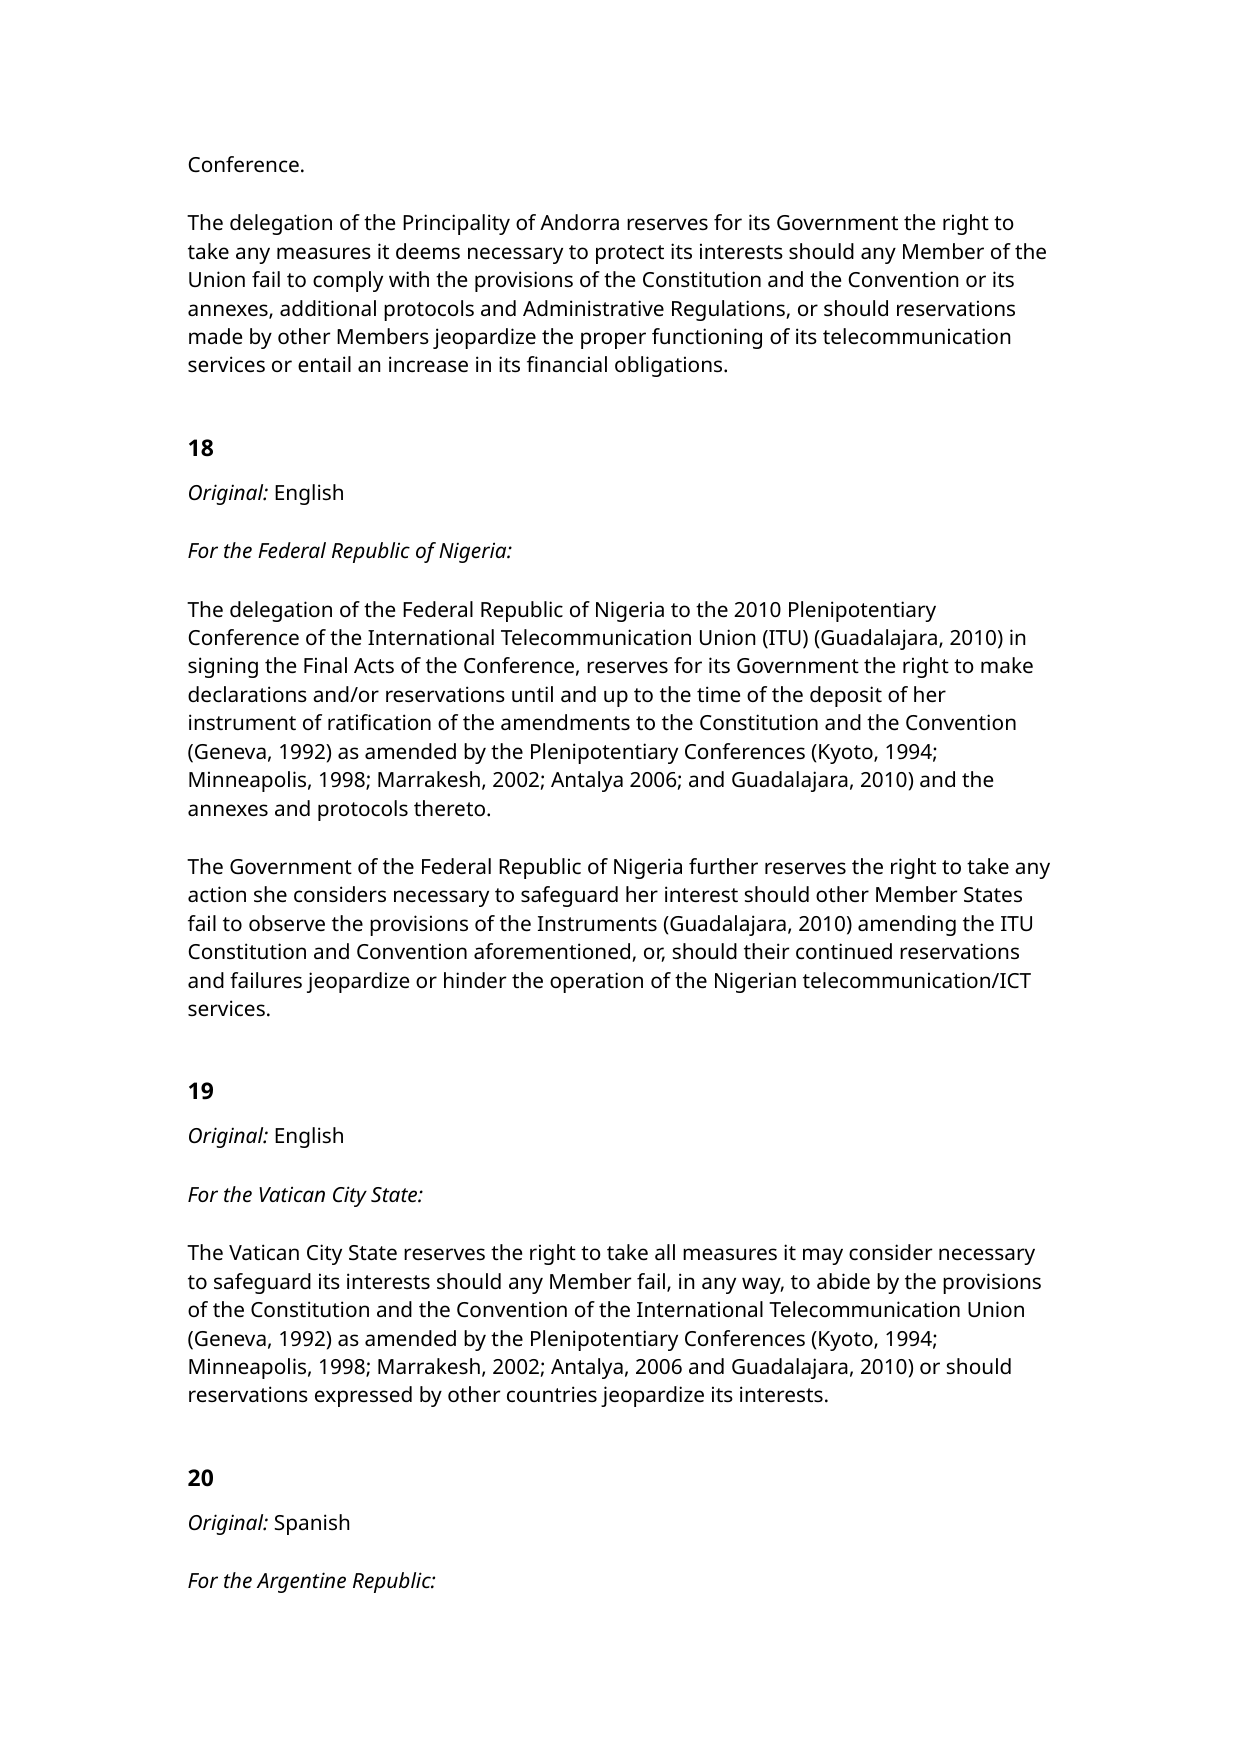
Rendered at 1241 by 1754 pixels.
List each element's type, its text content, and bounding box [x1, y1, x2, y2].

text Original: English [187, 478, 1053, 506]
subtitle 19 [187, 1075, 1053, 1107]
text For the Federal Republic of Nigeria: [187, 536, 1053, 565]
text The delegation of the Principality of Andorra reserves for its Government the right to take any measures it deems necessary to protect its interests should any Member of the Union fail to comply with the provisions of the Constitution and the Convention or its annexes, additional protocols and Administrative Regulations, or should reservations made by other Members jeopardize the proper functioning of its telecommunication services or entail an increase in its financial obligations. [187, 208, 1053, 379]
subtitle 20 [187, 1462, 1053, 1493]
text For the Argentine Republic: [187, 1566, 1053, 1595]
text The Government of the Federal Republic of Nigeria further reserves the right to take any action she considers necessary to safeguard her interest should other Member States fail to observe the provisions of the Instruments (Guadalajara, 2010) amending the ITU Constitution and Convention aforementioned, or, should their continued reservations and failures jeopardize or hinder the operation of the Nigerian telecommunication/ICT services. [187, 852, 1053, 1023]
subtitle 18 [187, 432, 1053, 463]
text Original: Spanish [187, 1508, 1053, 1536]
text Conference. [187, 150, 1053, 178]
text The delegation of the Federal Republic of Nigeria to the 2010 Plenipotentiary Conference of the International Telecommunication Union (ITU) (Guadalajara, 2010) in signing the Final Acts of the Conference, reserves for its Government the right to make declarations and/or reservations until and up to the time of the deposit of her instrument of ratification of the amendments to the Constitution and the Convention (Geneva, 1992) as amended by the Plenipotentiary Conferences (Kyoto, 1994; Minneapolis, 1998; Marrakesh, 2002; Antalya 2006; and Guadalajara, 2010) and the annexes and protocols thereto. [187, 595, 1053, 822]
text For the Vatican City State: [187, 1180, 1053, 1208]
text Original: English [187, 1122, 1053, 1150]
text The Vatican City State reserves the right to take all measures it may consider necessary to safeguard its interests should any Member fail, in any way, to abide by the provisions of the Constitution and the Convention of the International Telecommunication Union (Geneva, 1992) as amended by the Plenipotentiary Conferences (Kyoto, 1994; Minneapolis, 1998; Marrakesh, 2002; Antalya, 2006 and Guadalajara, 2010) or should reservations expressed by other countries jeopardize its interests. [187, 1238, 1053, 1409]
